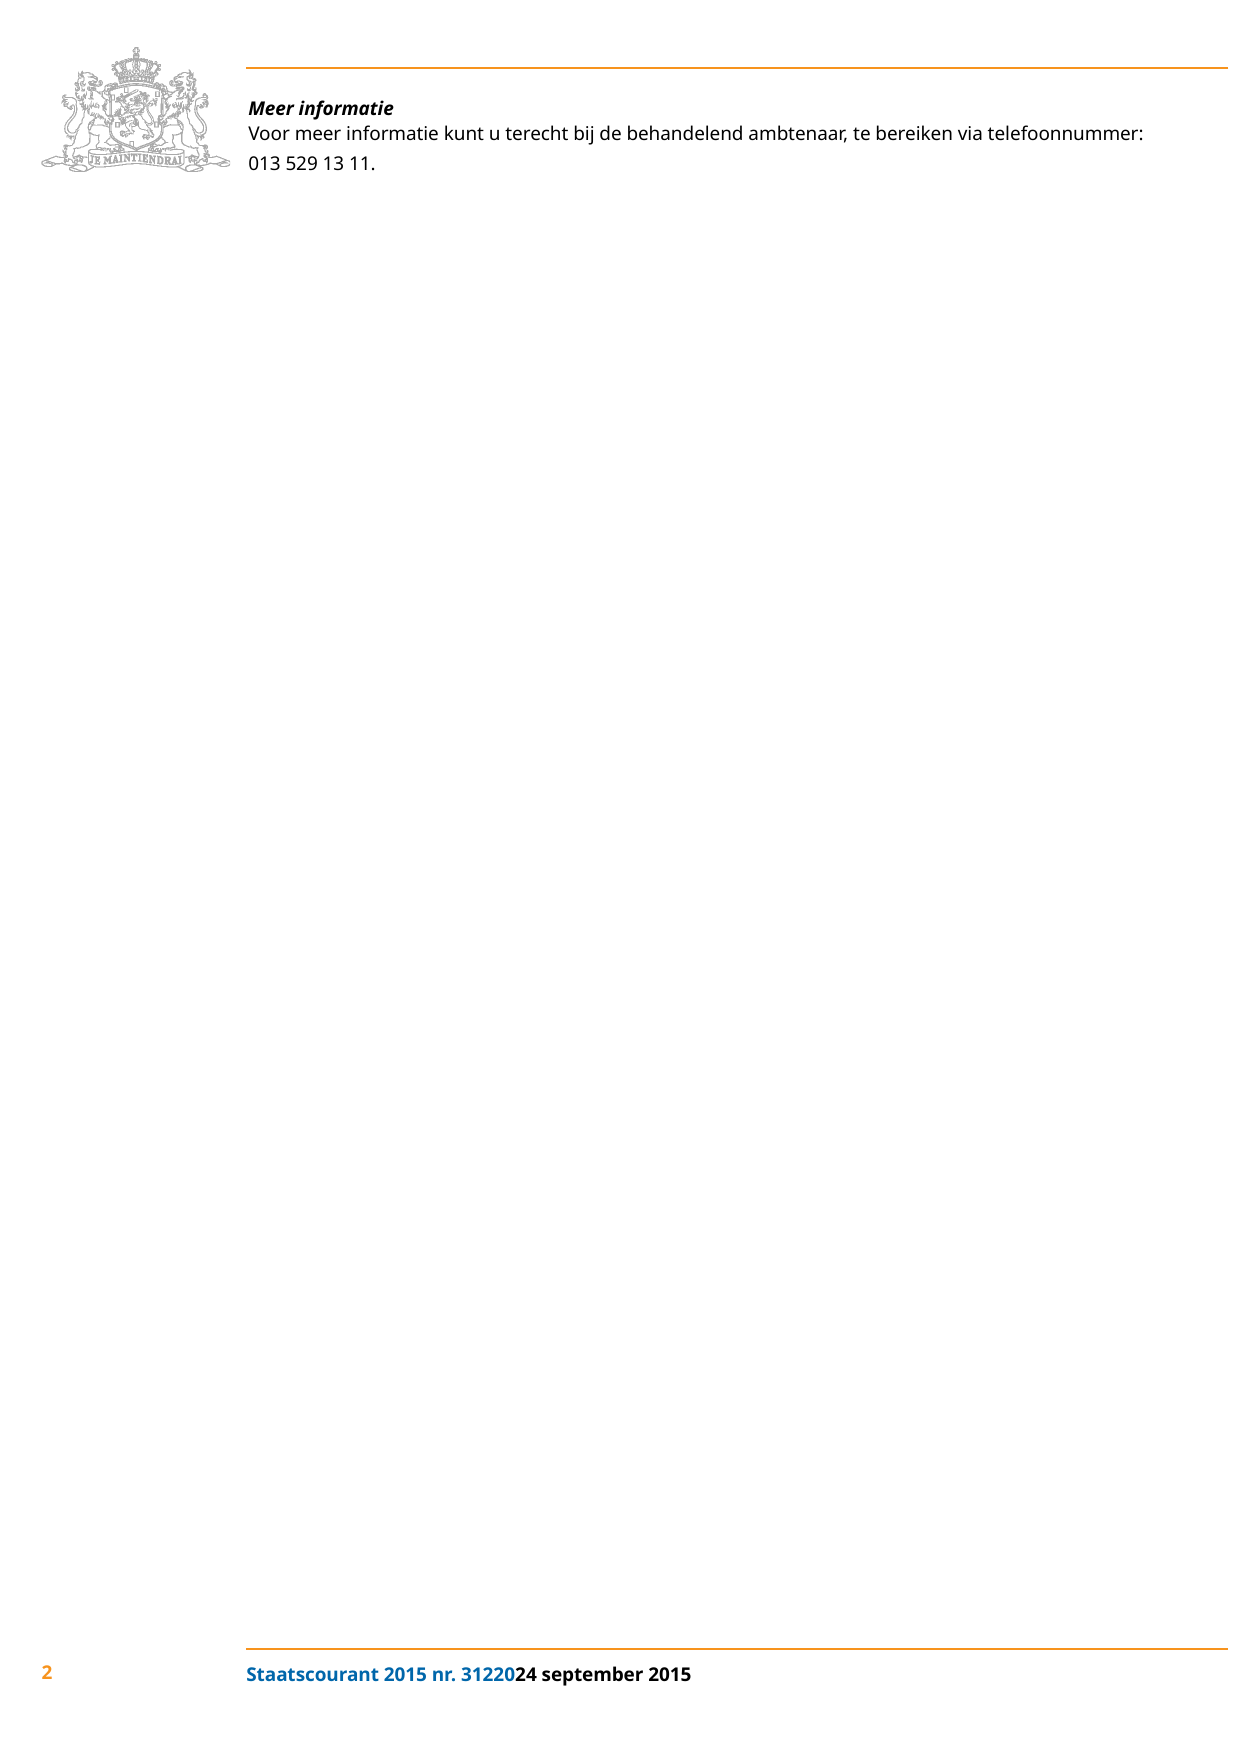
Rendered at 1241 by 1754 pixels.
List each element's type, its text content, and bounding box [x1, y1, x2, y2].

picture [41, 47, 231, 172]
text Meer informatie [248, 95, 1152, 121]
text Voor meer informatie kunt u terecht bij de behandelend ambtenaar, te bereiken via telefoonnummer: 013 529 13 11. [248, 121, 1152, 176]
